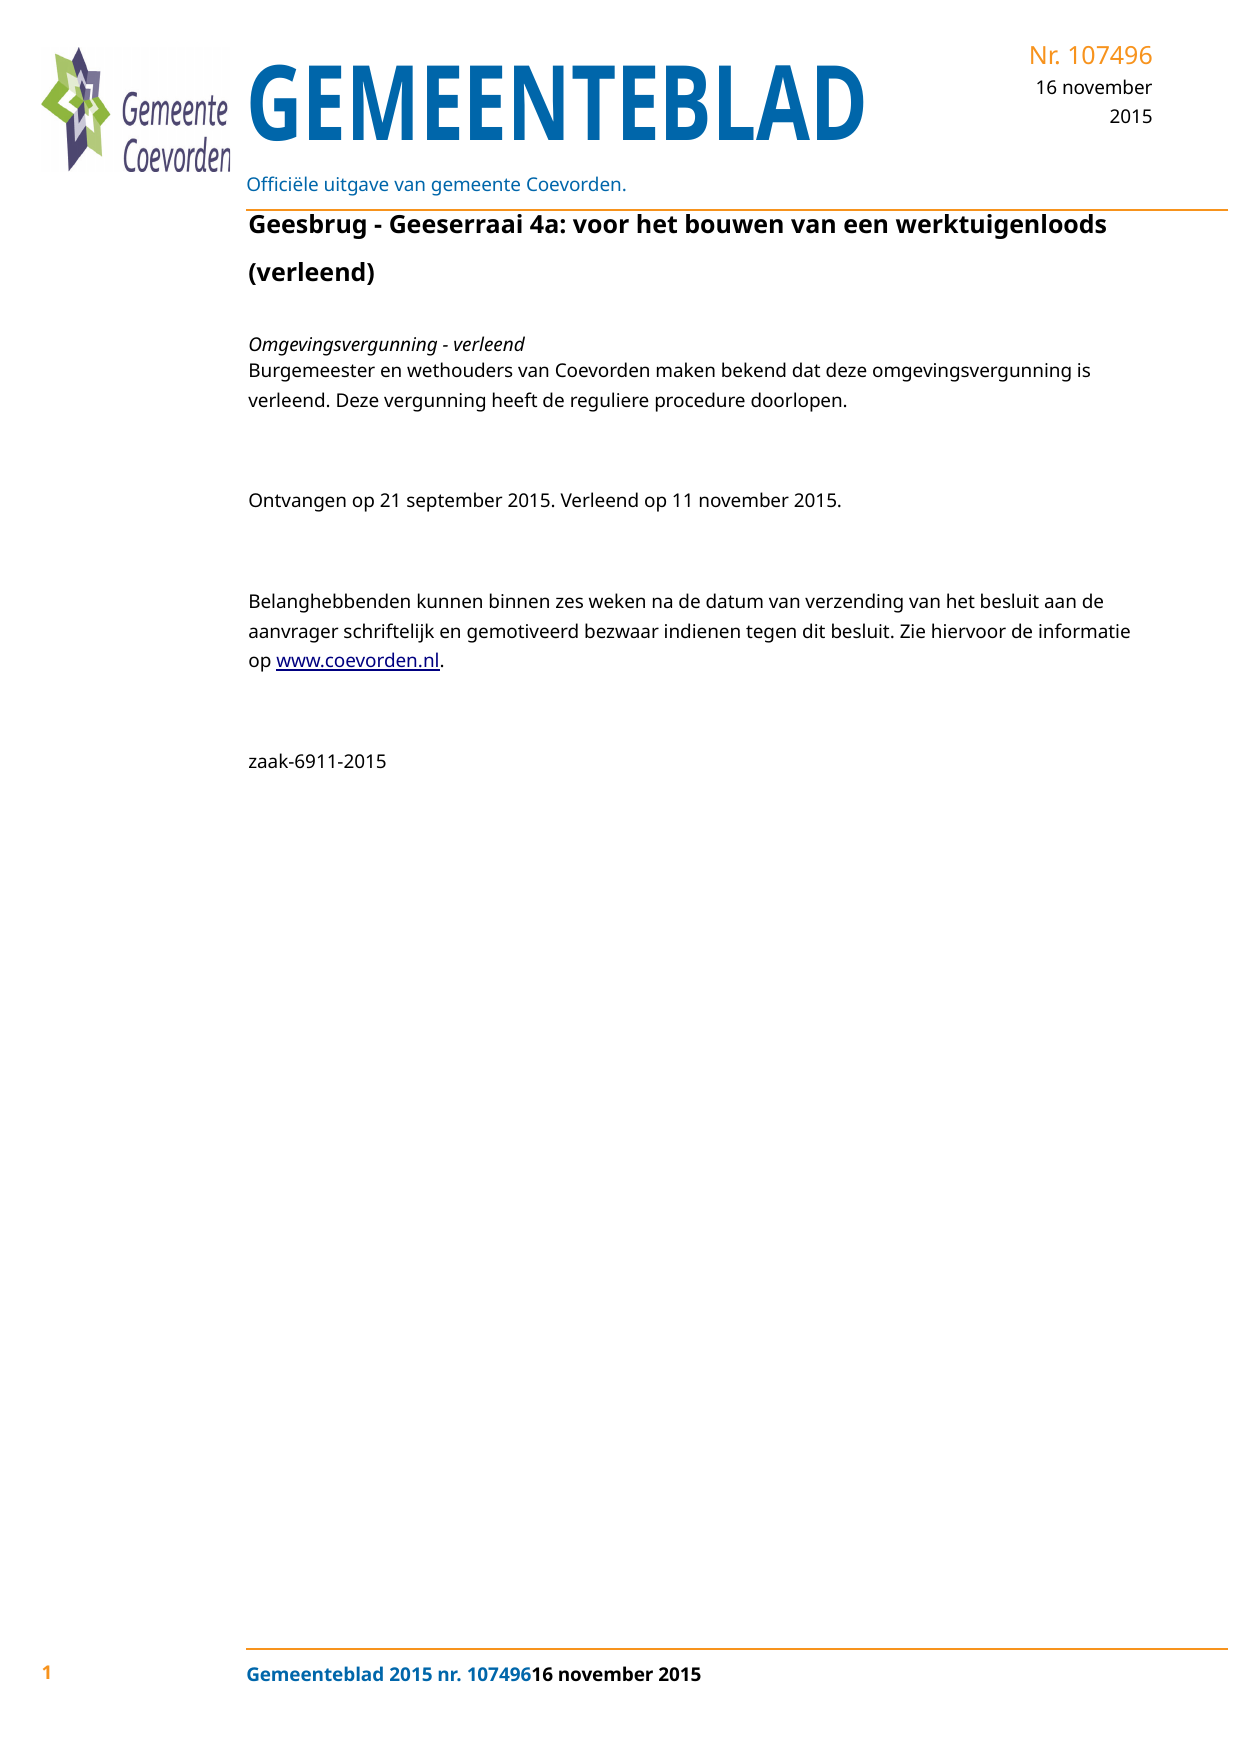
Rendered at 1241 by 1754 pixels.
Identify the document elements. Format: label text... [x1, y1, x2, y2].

text zaak-6911-2015 [248, 748, 1152, 774]
text Omgevingsvergunning - verleend [248, 331, 1152, 357]
text Belanghebbenden kunnen binnen zes weken na de datum van verzending van het besluit aan de aanvrager schriftelijk en gemotiveerd bezwaar indienen tegen dit besluit. Zie hiervoor de informatie op www.coevorden.nl. [248, 588, 1152, 673]
picture [41, 47, 231, 172]
text Burgemeester en wethouders van Coevorden maken bekend dat deze omgevingsvergunning is verleend. Deze vergunning heeft de reguliere procedure doorlopen. [248, 357, 1152, 412]
text Ontvangen op 21 september 2015. Verleend op 11 november 2015. [248, 488, 1152, 513]
text Geesbrug - Geeserraai 4a: voor het bouwen van een werktuigenloods (verleend) [248, 211, 1152, 288]
